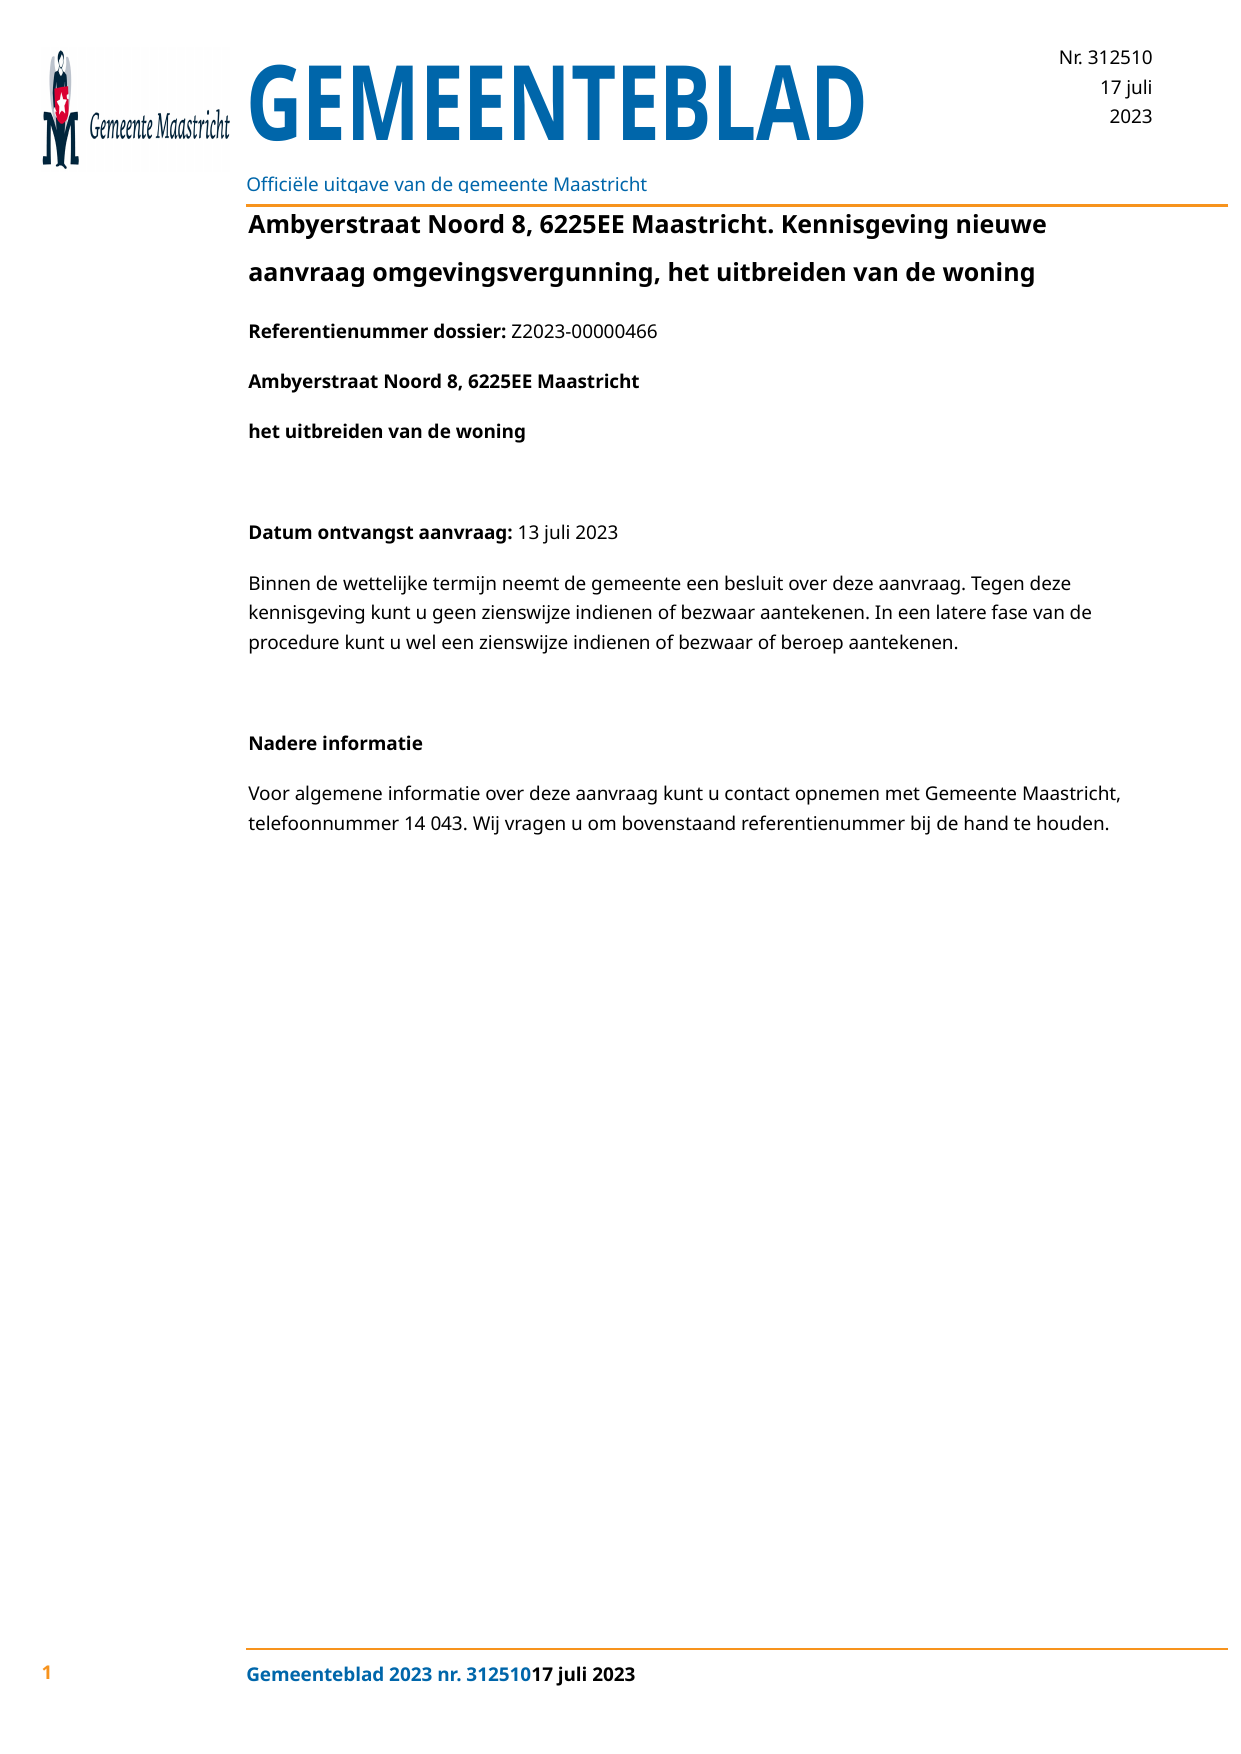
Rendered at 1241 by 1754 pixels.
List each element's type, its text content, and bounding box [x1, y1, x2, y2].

text Datum ontvangst aanvraag: 13 juli 2023 [248, 519, 1152, 545]
text Ambyerstraat Noord 8, 6225EE Maastricht. Kennisgeving nieuwe aanvraag omgevingsvergunning, het uitbreiden van de woning [248, 207, 1152, 288]
text Referentienummer dossier: Z2023-00000466 [248, 318, 1152, 344]
text Binnen de wettelijke termijn neemt de gemeente een besluit over deze aanvraag. Tegen deze kennisgeving kunt u geen zienswijze indienen of bezwaar aantekenen. In een latere fase van de procedure kunt u wel een zienswijze indienen of bezwaar of beroep aantekenen. [248, 570, 1152, 655]
text het uitbreiden van de woning [248, 419, 1152, 444]
text Nadere informatie [248, 730, 1152, 756]
picture [41, 47, 231, 172]
text Voor algemene informatie over deze aanvraag kunt u contact opnemen met Gemeente Maastricht, telefoonnummer 14 043. Wij vragen u om bovenstaand referentienummer bij de hand te houden. [248, 780, 1152, 836]
text Ambyerstraat Noord 8, 6225EE Maastricht [248, 368, 1152, 394]
